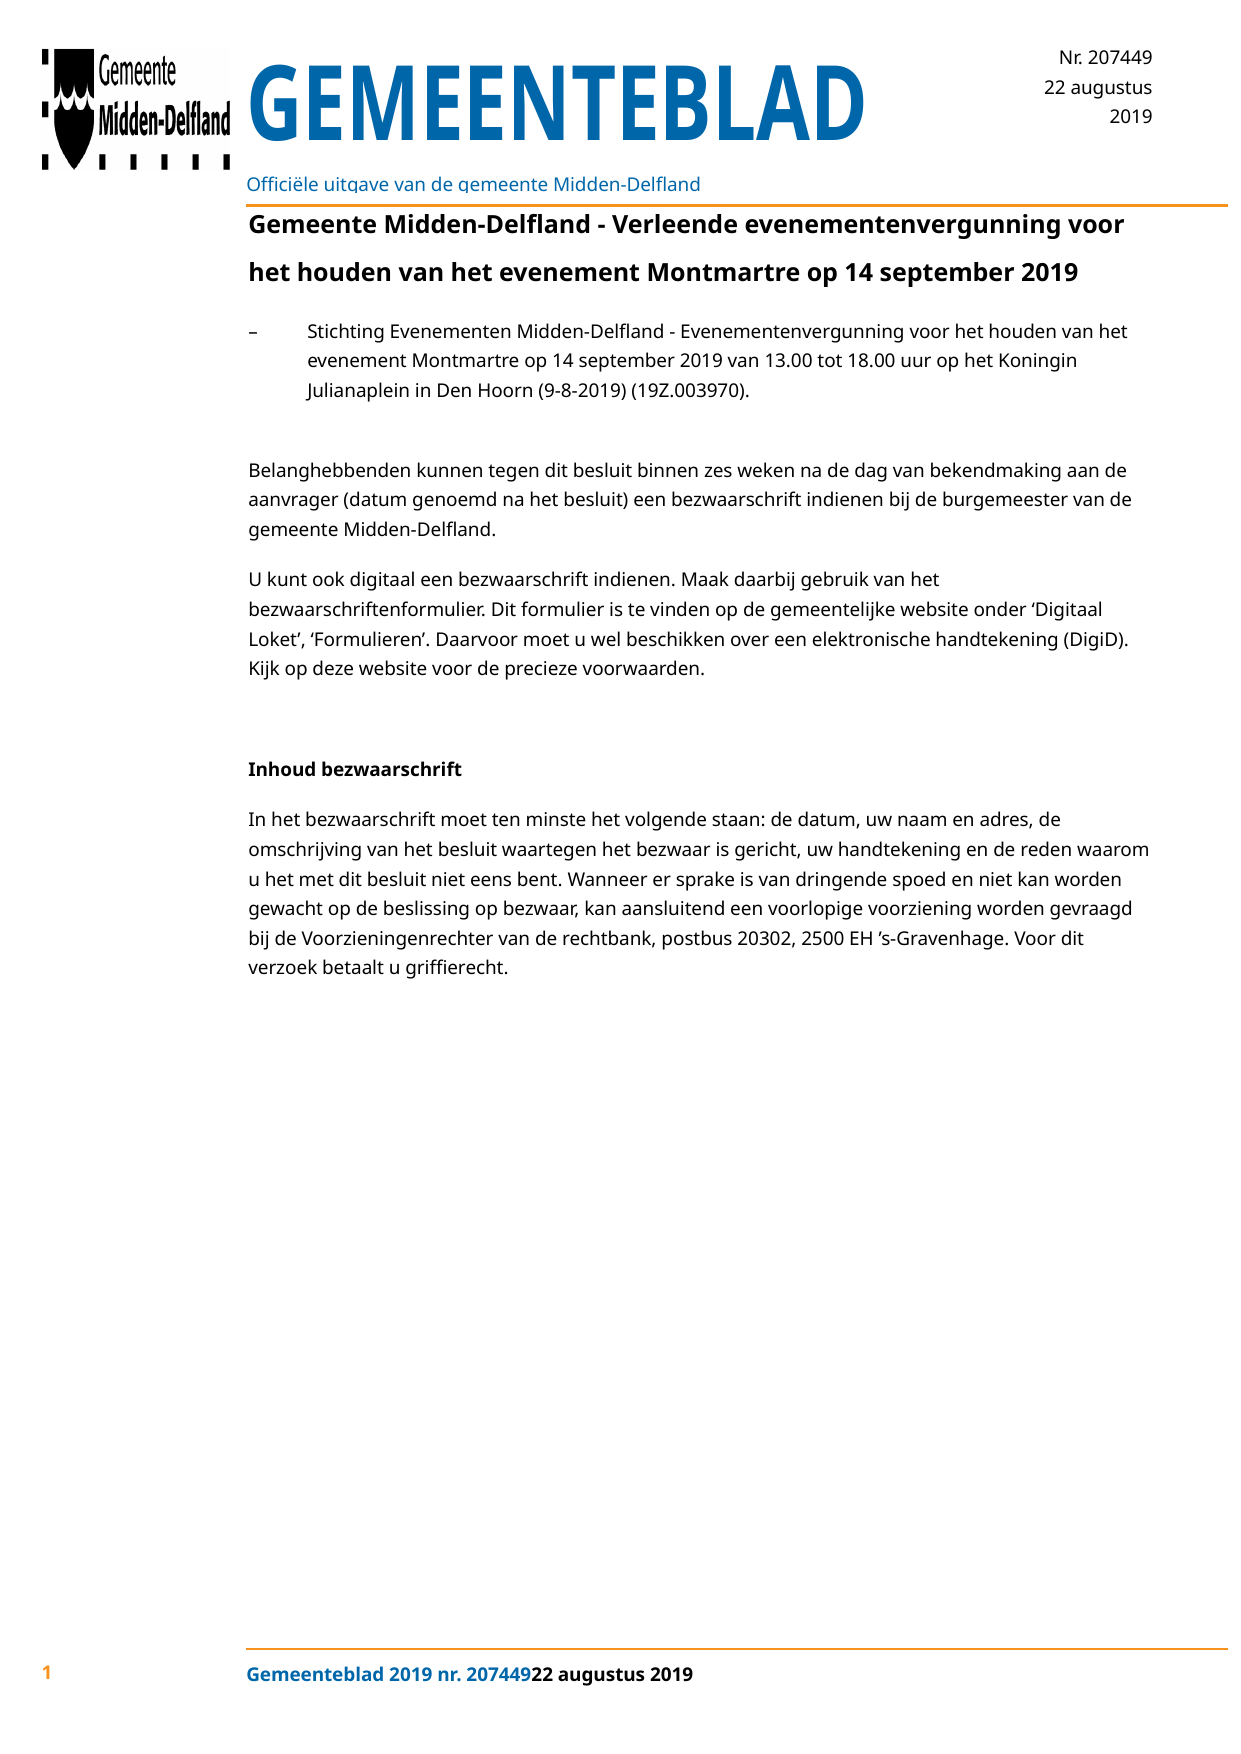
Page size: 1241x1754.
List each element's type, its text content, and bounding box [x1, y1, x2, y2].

text Belanghebbenden kunnen tegen dit besluit binnen zes weken na de dag van bekendmaking aan de aanvrager (datum genoemd na het besluit) een bezwaarschrift indienen bij de burgemeester van de gemeente Midden-Delfland. [248, 457, 1152, 542]
text Gemeente Midden-Delfland - Verleende evenementenvergunning voor het houden van het evenement Montmartre op 14 september 2019 [248, 207, 1152, 288]
text U kunt ook digitaal een bezwaarschrift indienen. Maak daarbij gebruik van het bezwaarschriftenformulier. Dit formulier is te vinden op de gemeentelijke website onder ‘Digitaal Loket’, ‘Formulieren’. Daarvoor moet u wel beschikken over een elektronische handtekening (DigiD). Kijk op deze website voor de precieze voorwaarden. [248, 567, 1152, 681]
text In het bezwaarschrift moet ten minste het volgende staan: de datum, uw naam en adres, de omschrijving van het besluit waartegen het bezwaar is gericht, uw handtekening en de reden waarom u het met dit besluit niet eens bent. Wanneer er sprake is van dringende spoed en niet kan worden gewacht op de beslissing op bezwaar, kan aansluitend een voorlopige voorziening worden gevraagd bij de Voorzieningenrechter van de rechtbank, postbus 20302, 2500 EH ’s-Gravenhage. Voor dit verzoek betaalt u griffierecht. [248, 807, 1152, 980]
text Inhoud bezwaarschrift [248, 756, 1152, 782]
list Stichting Evenementen Midden-Delfland - Evenementenvergunning voor het houden van het evenement Montmartre op 14 september 2019 van 13.00 tot 18.00 uur op het Koningin Julianaplein in Den Hoorn (9-8-2019) (19Z.003970). [248, 318, 1152, 403]
picture [41, 47, 231, 172]
